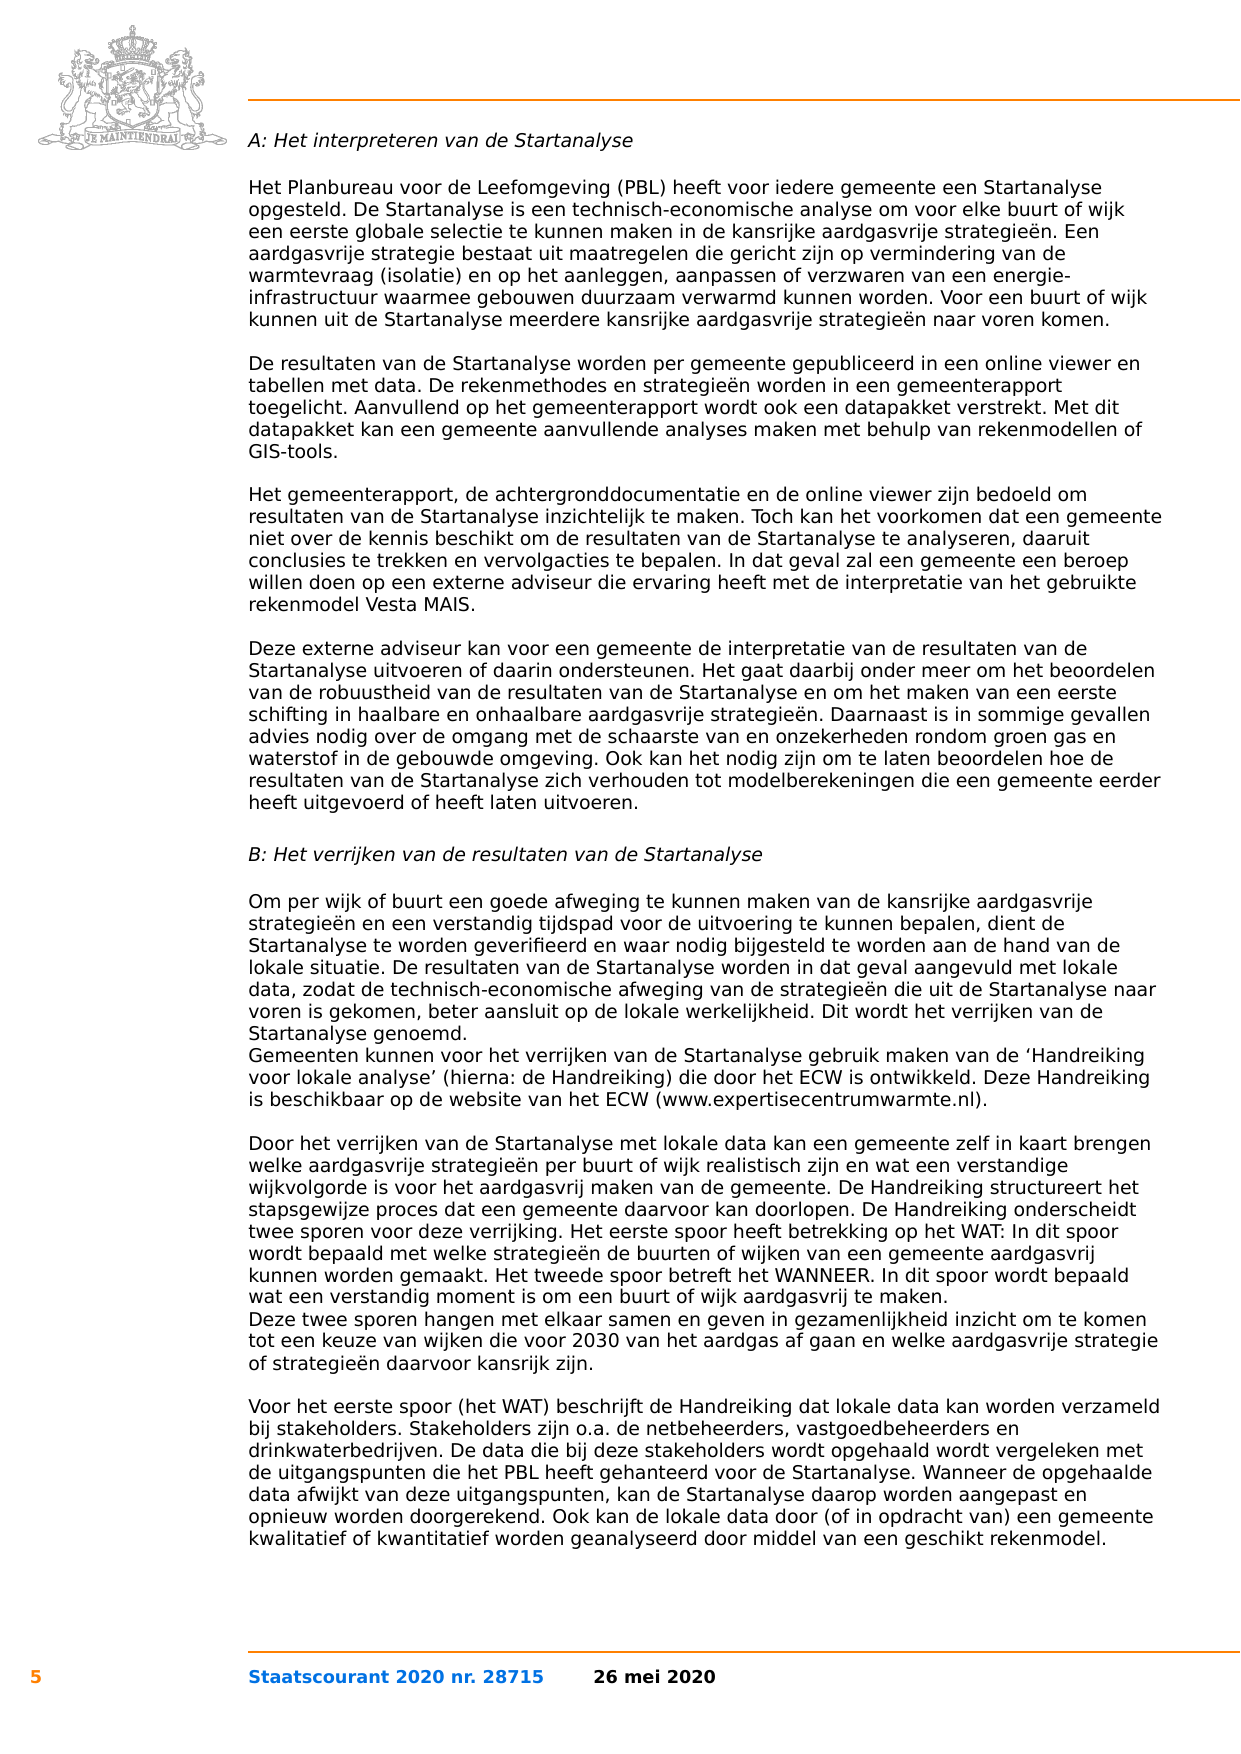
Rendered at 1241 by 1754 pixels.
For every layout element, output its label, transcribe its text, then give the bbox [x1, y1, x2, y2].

text Het Planbureau voor de Leefomgeving (PBL) heeft voor iedere gemeente een Startanalyse opgesteld. De Startanalyse is een technisch-economische analyse om voor elke buurt of wijk een eerste globale selectie te kunnen maken in de kansrijke aardgasvrije strategieën. Een aardgasvrije strategie bestaat uit maatregelen die gericht zijn op vermindering van de warmtevraag (isolatie) en op het aanleggen, aanpassen of verzwaren van een energie-infrastructuur waarmee gebouwen duurzaam verwarmd kunnen worden. Voor een buurt of wijk kunnen uit de Startanalyse meerdere kansrijke aardgasvrije strategieën naar voren komen. [248, 177, 1163, 331]
picture [38, 25, 227, 150]
text Gemeenten kunnen voor het verrijken van de Startanalyse gebruik maken van de ‘Handreiking voor lokale analyse’ (hierna: de Handreiking) die door het ECW is ontwikkeld. Deze Handreiking is beschikbaar op de website van het ECW (www.expertisecentrumwarmte.nl). [248, 1045, 1163, 1111]
text De resultaten van de Startanalyse worden per gemeente gepubliceerd in een online viewer en tabellen met data. De rekenmethodes en strategieën worden in een gemeenterapport toegelicht. Aanvullend op het gemeenterapport wordt ook een datapakket verstrekt. Met dit datapakket kan een gemeente aanvullende analyses maken met behulp van rekenmodellen of GIS-tools. [248, 353, 1163, 462]
text Het gemeenterapport, de achtergronddocumentatie en de online viewer zijn bedoeld om resultaten van de Startanalyse inzichtelijk te maken. Toch kan het voorkomen dat een gemeente niet over de kennis beschikt om de resultaten van de Startanalyse te analyseren, daaruit conclusies te trekken en vervolgacties te bepalen. In dat geval zal een gemeente een beroep willen doen op een externe adviseur die ervaring heeft met de interpretatie van het gebruikte rekenmodel Vesta MAIS. [248, 484, 1163, 616]
text Om per wijk of buurt een goede afweging te kunnen maken van de kansrijke aardgasvrije strategieën en een verstandig tijdspad voor de uitvoering te kunnen bepalen, dient de Startanalyse te worden geverifieerd en waar nodig bijgesteld te worden aan de hand van de lokale situatie. De resultaten van de Startanalyse worden in dat geval aangevuld met lokale data, zodat de technisch-economische afweging van de strategieën die uit de Startanalyse naar voren is gekomen, beter aansluit op de lokale werkelijkheid. Dit wordt het verrijken van de Startanalyse genoemd. [248, 891, 1163, 1045]
text Door het verrijken van de Startanalyse met lokale data kan een gemeente zelf in kaart brengen welke aardgasvrije strategieën per buurt of wijk realistisch zijn en wat een verstandige wijkvolgorde is voor het aardgasvrij maken van de gemeente. De Handreiking structureert het stapsgewijze proces dat een gemeente daarvoor kan doorlopen. De Handreiking onderscheidt twee sporen voor deze verrijking. Het eerste spoor heeft betrekking op het WAT: In dit spoor wordt bepaald met welke strategieën de buurten of wijken van een gemeente aardgasvrij kunnen worden gemaakt. Het tweede spoor betreft het WANNEER. In dit spoor wordt bepaald wat een verstandig moment is om een buurt of wijk aardgasvrij te maken. [248, 1133, 1163, 1308]
text Voor het eerste spoor (het WAT) beschrijft de Handreiking dat lokale data kan worden verzameld bij stakeholders. Stakeholders zijn o.a. de netbeheerders, vastgoedbeheerders en drinkwaterbedrijven. De data die bij deze stakeholders wordt opgehaald wordt vergeleken met de uitgangspunten die het PBL heeft gehanteerd voor de Startanalyse. Wanneer de opgehaalde data afwijkt van deze uitgangspunten, kan de Startanalyse daarop worden aangepast en opnieuw worden doorgerekend. Ook kan de lokale data door (of in opdracht van) een gemeente kwalitatief of kwantitatief worden geanalyseerd door middel van een geschikt rekenmodel. [248, 1396, 1163, 1550]
subtitle B: Het verrijken van de resultaten van de Startanalyse [248, 844, 1163, 866]
subtitle A: Het interpreteren van de Startanalyse [248, 130, 1163, 152]
text Deze externe adviseur kan voor een gemeente de interpretatie van de resultaten van de Startanalyse uitvoeren of daarin ondersteunen. Het gaat daarbij onder meer om het beoordelen van de robuustheid van de resultaten van de Startanalyse en om het maken van een eerste schifting in haalbare en onhaalbare aardgasvrije strategieën. Daarnaast is in sommige gevallen advies nodig over de omgang met de schaarste van en onzekerheden rondom groen gas en waterstof in de gebouwde omgeving. Ook kan het nodig zijn om te laten beoordelen hoe de resultaten van de Startanalyse zich verhouden tot modelberekeningen die een gemeente eerder heeft uitgevoerd of heeft laten uitvoeren. [248, 638, 1163, 814]
text Deze twee sporen hangen met elkaar samen en geven in gezamenlijkheid inzicht om te komen tot een keuze van wijken die voor 2030 van het aardgas af gaan en welke aardgasvrije strategie of strategieën daarvoor kansrijk zijn. [248, 1308, 1163, 1374]
